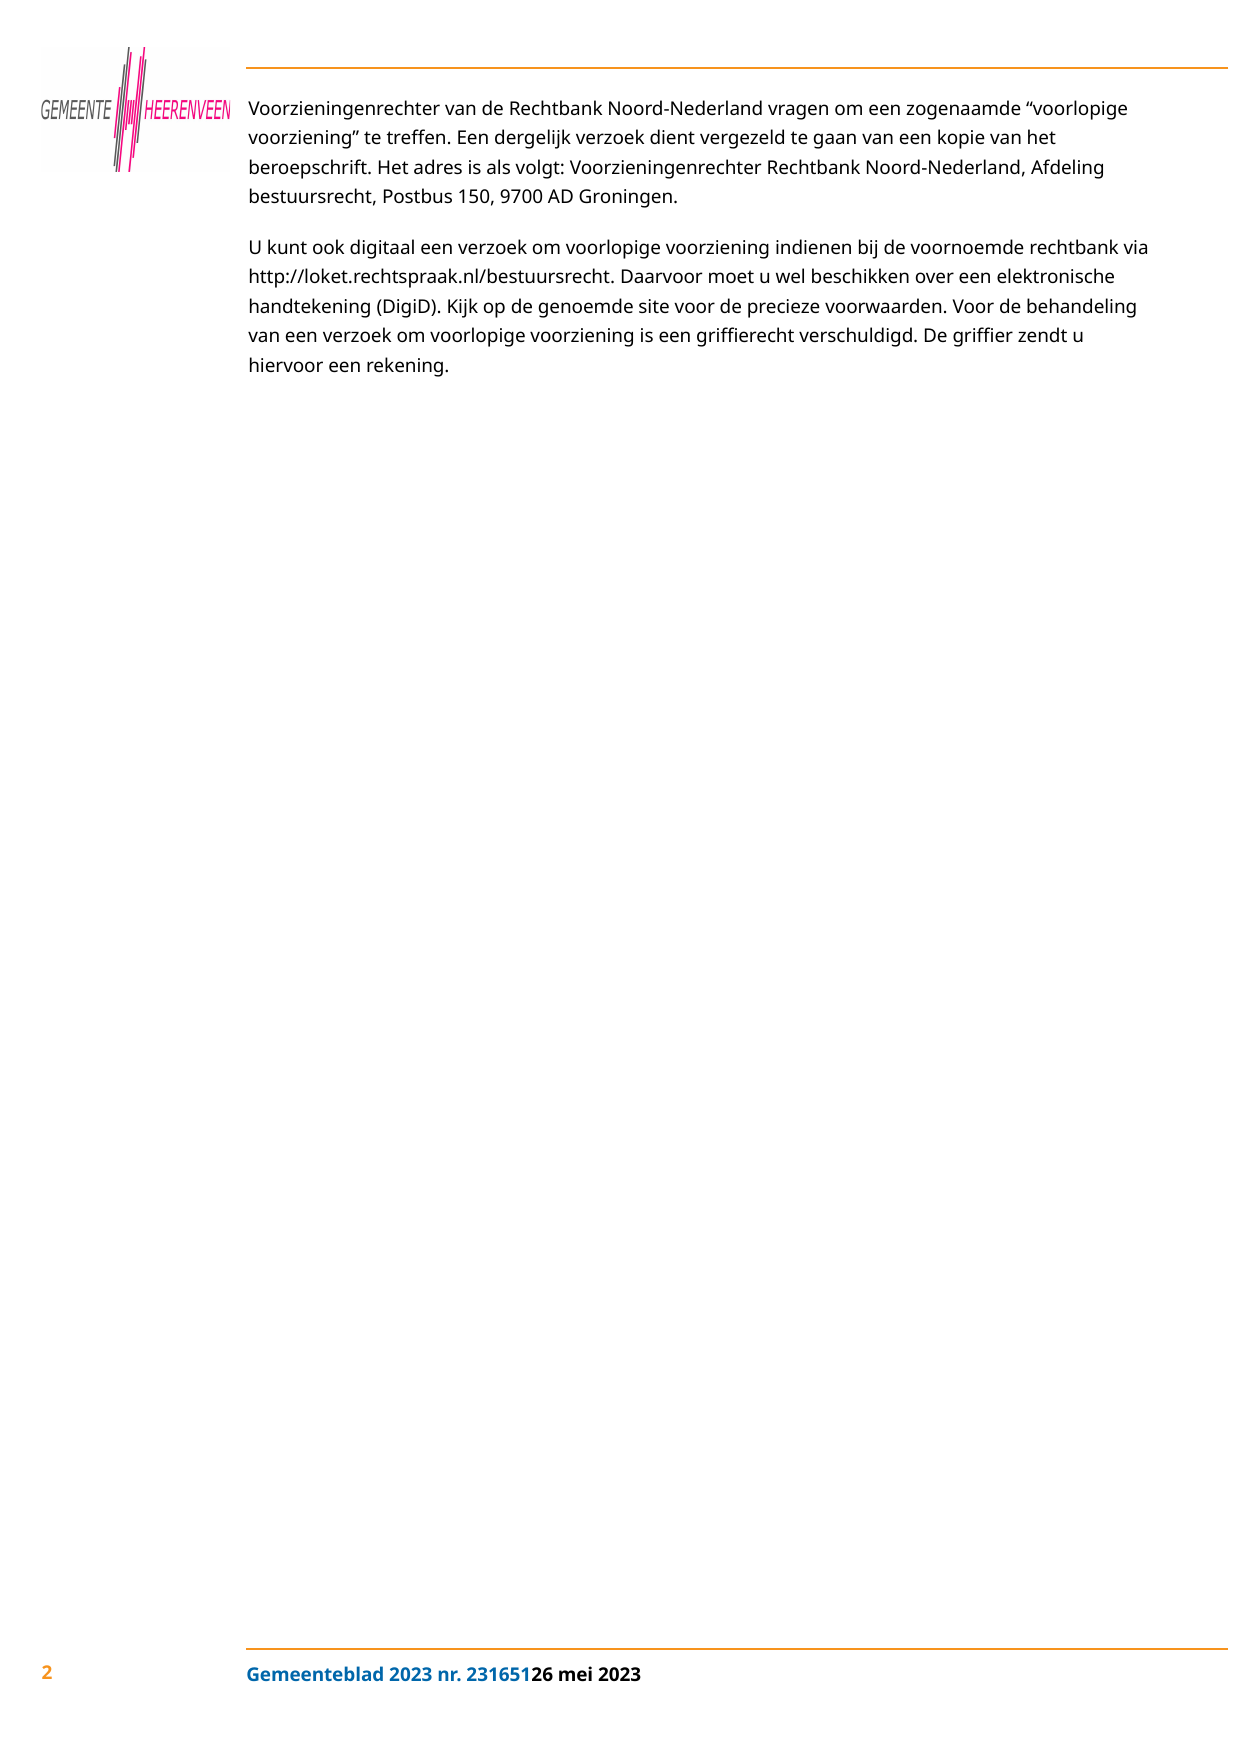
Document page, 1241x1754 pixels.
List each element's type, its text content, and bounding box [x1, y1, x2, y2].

picture [41, 47, 231, 172]
text U kunt ook digitaal een verzoek om voorlopige voorziening indienen bij de voornoemde rechtbank via http://loket.rechtspraak.nl/bestuursrecht. Daarvoor moet u wel beschikken over een elektronische handtekening (DigiD). Kijk op de genoemde site voor de precieze voorwaarden. Voor de behandeling van een verzoek om voorlopige voorziening is een griffierecht verschuldigd. De griffier zendt u hiervoor een rekening. [248, 234, 1152, 378]
text Voorzieningenrechter van de Rechtbank Noord-Nederland vragen om een zogenaamde “voorlopige voorziening” te treffen. Een dergelijk verzoek dient vergezeld te gaan van een kopie van het beroepschrift. Het adres is als volgt: Voorzieningenrechter Rechtbank Noord-Nederland, Afdeling bestuursrecht, Postbus 150, 9700 AD Groningen. [248, 95, 1152, 209]
